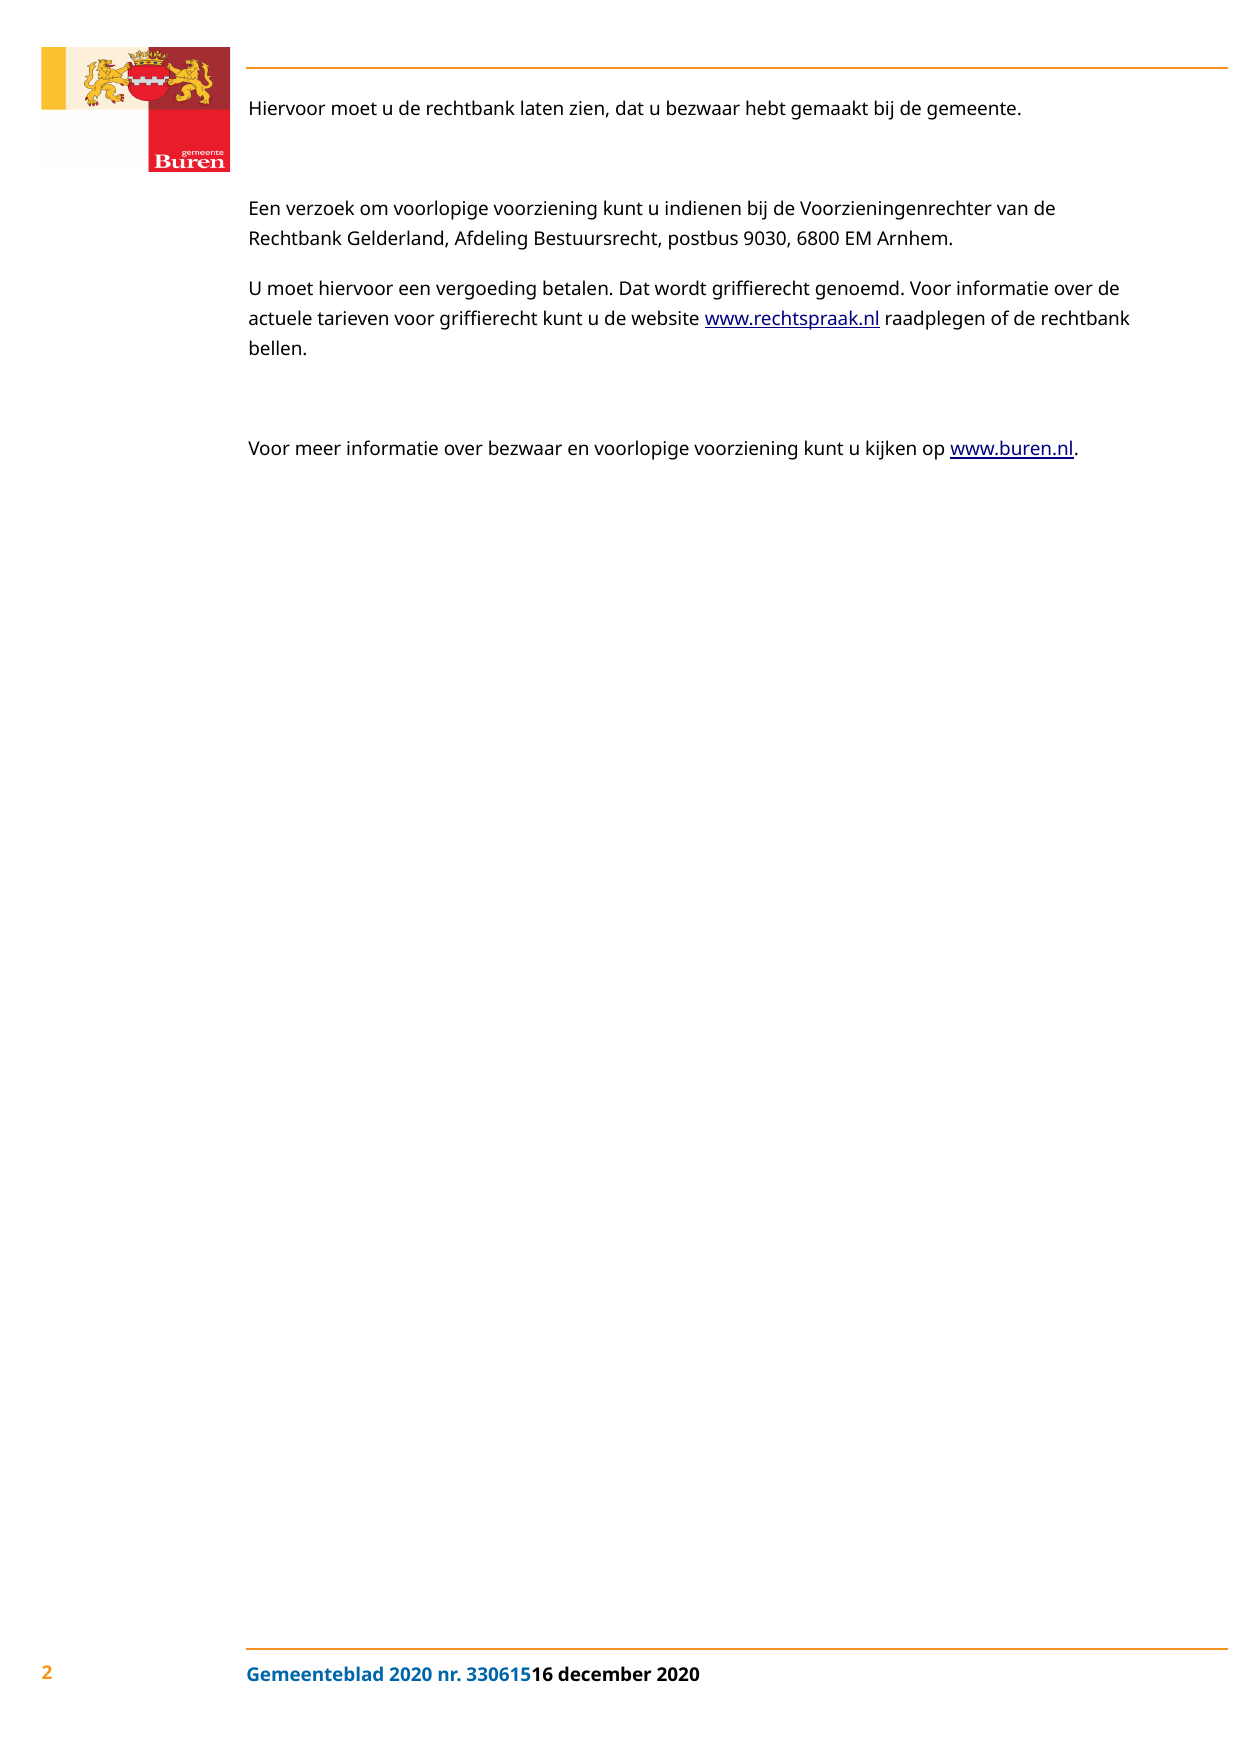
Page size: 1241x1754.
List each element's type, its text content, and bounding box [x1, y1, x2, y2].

text Een verzoek om voorlopige voorziening kunt u indienen bij de Voorzieningenrechter van de Rechtbank Gelderland, Afdeling Bestuursrecht, postbus 9030, 6800 EM Arnhem. [248, 196, 1152, 251]
text Hiervoor moet u de rechtbank laten zien, dat u bezwaar hebt gemaakt bij de gemeente. [248, 95, 1152, 121]
text Voor meer informatie over bezwaar en voorlopige voorziening kunt u kijken op www.buren.nl. [248, 436, 1152, 461]
picture [41, 47, 231, 172]
text U moet hiervoor een vergoeding betalen. Dat wordt griffierecht genoemd. Voor informatie over de actuele tarieven voor griffierecht kunt u de website www.rechtspraak.nl raadplegen of de rechtbank bellen. [248, 276, 1152, 361]
